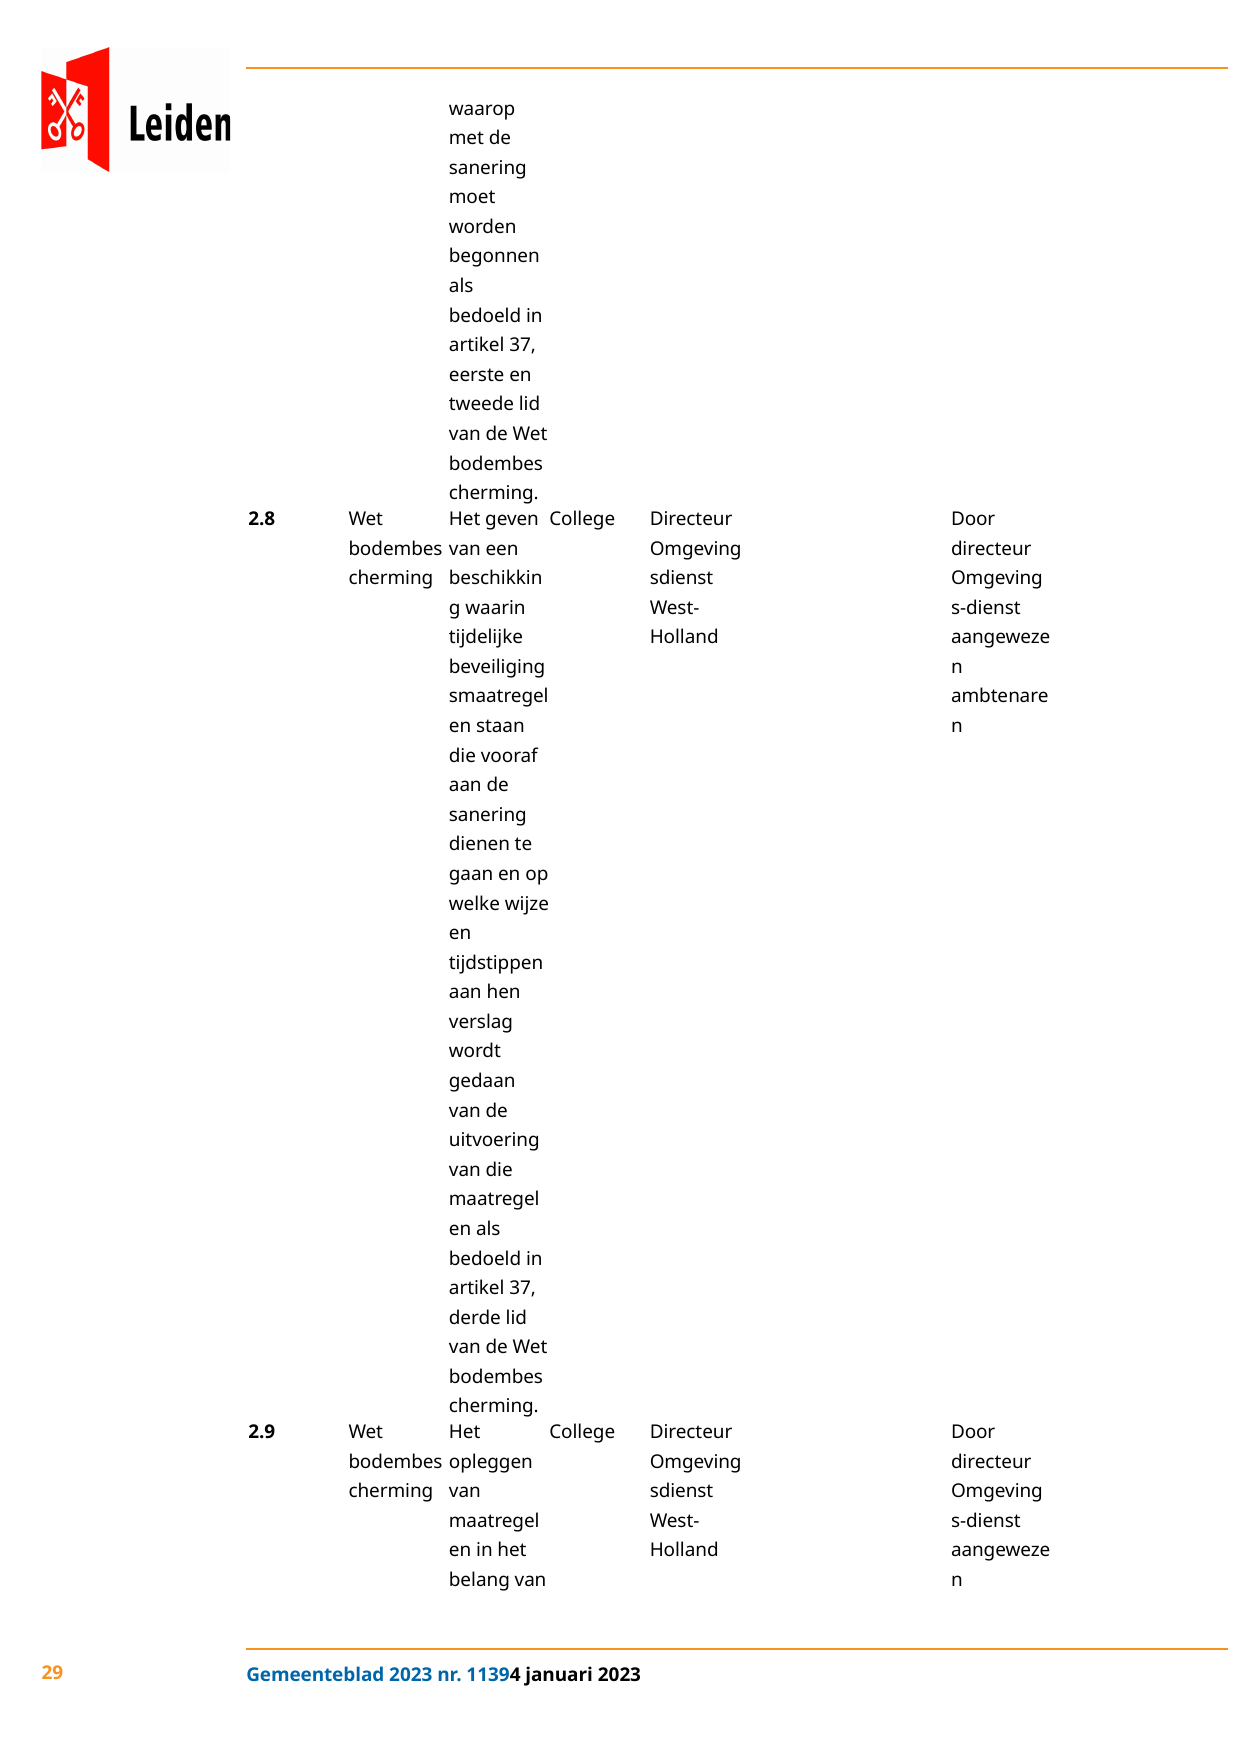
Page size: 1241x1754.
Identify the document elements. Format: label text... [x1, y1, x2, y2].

table_cell [1051, 95, 1152, 505]
table_cell Het geven van een beschikking waarin tijdelijke beveiligingsmaatregelen staan die vooraf aan de sanering dienen te gaan en op welke wijze en tijdstippen aan hen verslag wordt gedaan van de uitvoering van die maatregelen als bedoeld in artikel 37, derde lid van de Wet bodembescherming. [449, 505, 549, 1418]
table_cell [1051, 505, 1152, 1418]
table_cell College [549, 505, 649, 1418]
table_cell [348, 95, 449, 505]
table_cell [1051, 1418, 1152, 1592]
table_cell [549, 95, 649, 505]
table_cell [850, 505, 951, 1418]
table_cell [750, 95, 850, 505]
table_cell [850, 1418, 951, 1592]
table_cell [650, 95, 750, 505]
table_cell 2.8 [248, 505, 348, 1418]
table_cell [750, 1418, 850, 1592]
table_cell Directeur Omgevingsdienst West-Holland [650, 1418, 750, 1592]
table_cell Door directeur Omgevings-dienst aangewezen [951, 1418, 1051, 1592]
table_cell [850, 95, 951, 505]
picture [41, 47, 231, 172]
table_cell College [549, 1418, 649, 1592]
table_cell [951, 95, 1051, 505]
table_cell Wet bodembescherming [348, 505, 449, 1418]
table_cell [750, 505, 850, 1418]
table_cell Door directeur Omgevings-dienst aangewezen ambtenaren [951, 505, 1051, 1418]
table_cell [248, 95, 348, 505]
table_cell Wet bodembescherming [348, 1418, 449, 1592]
table_cell Directeur Omgevingsdienst West-Holland [650, 505, 750, 1418]
table_cell waarop met de sanering moet worden begonnen als bedoeld in artikel 37, eerste en tweede lid van de Wet bodembescherming. [449, 95, 549, 505]
table_cell 2.9 [248, 1418, 348, 1592]
table_cell Het opleggen van maatregelen in het belang van [449, 1418, 549, 1592]
